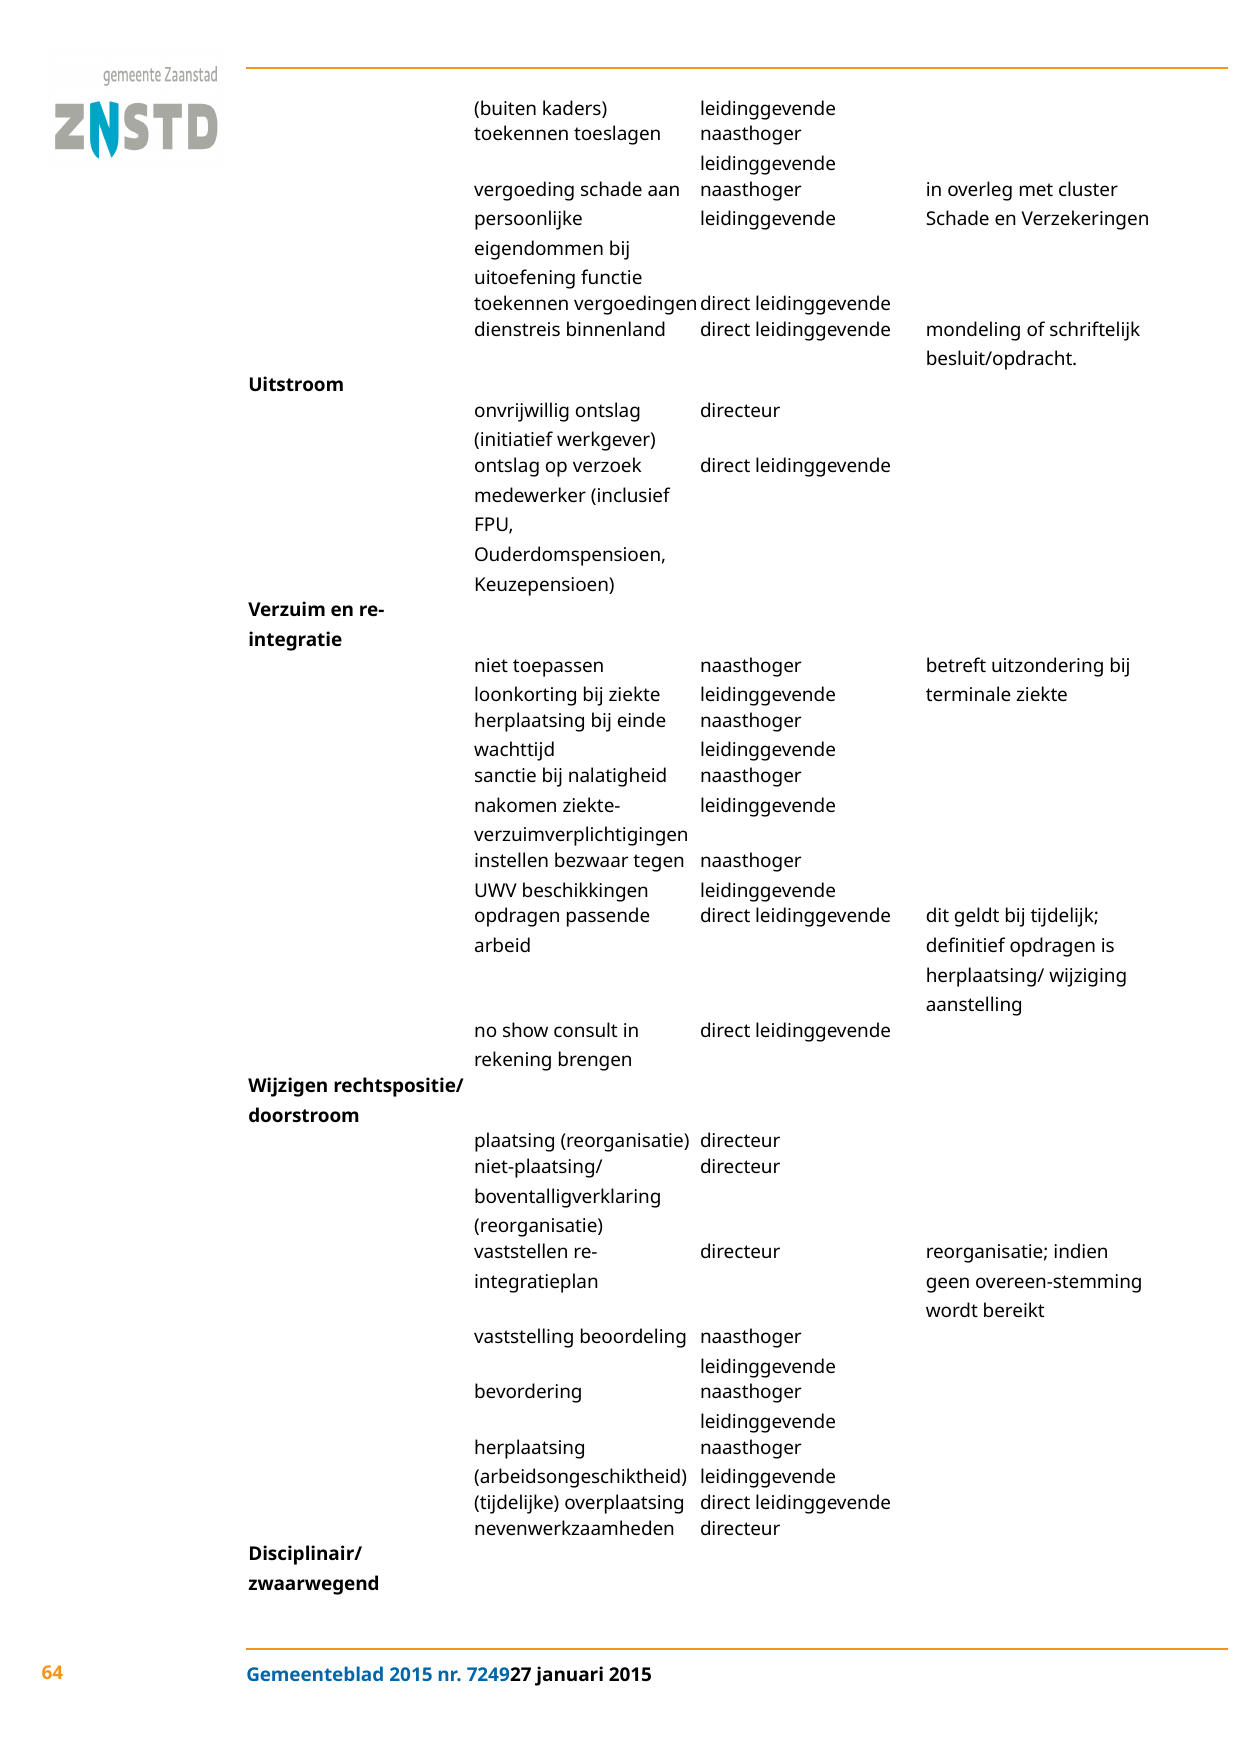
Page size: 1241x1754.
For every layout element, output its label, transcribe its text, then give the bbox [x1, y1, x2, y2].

table_cell [248, 453, 474, 596]
picture [41, 47, 231, 172]
table_cell [926, 1073, 1152, 1128]
table_cell Wijzigen rechtspositie/ doorstroom [248, 1073, 474, 1128]
table_cell directeur [700, 1128, 926, 1153]
table_cell dit geldt bij tijdelijk; definitief opdragen is herplaatsing/ wijziging aanstelling [926, 903, 1152, 1017]
table_cell [248, 903, 474, 1017]
table_cell [474, 371, 700, 397]
table_cell directeur [700, 1238, 926, 1323]
table_cell reorganisatie; indien geen overeen-stemming wordt bereikt [926, 1238, 1152, 1323]
table_cell herplaatsing bij einde wachttijd [474, 707, 700, 762]
table_cell [248, 1489, 474, 1515]
table_cell [248, 176, 474, 290]
table_cell Uitstroom [248, 371, 474, 397]
table_cell toekennen vergoedingen [474, 290, 700, 316]
table_cell directeur [700, 397, 926, 452]
table_cell ontslag op verzoek medewerker (inclusief FPU, Ouderdomspensioen, Keuzepensioen) [474, 453, 700, 596]
table_cell niet toepassen loonkorting bij ziekte [474, 652, 700, 707]
table_cell [248, 121, 474, 176]
table_cell [248, 290, 474, 316]
table_cell mondeling of schriftelijk besluit/opdracht. [926, 316, 1152, 371]
table_cell [926, 1017, 1152, 1072]
table_cell directeur [700, 1515, 926, 1541]
table_cell [248, 95, 474, 121]
table_cell instellen bezwaar tegen UWV beschikkingen [474, 847, 700, 903]
table_cell onvrijwillig ontslag (initiatief werkgever) [474, 397, 700, 452]
table_cell Disciplinair/zwaarwegend [248, 1541, 474, 1596]
table_cell [926, 1379, 1152, 1434]
table_cell naasthoger leidinggevende [700, 176, 926, 290]
table_cell niet-plaatsing/ boventalligverklaring (reorganisatie) [474, 1154, 700, 1238]
table_cell [926, 847, 1152, 903]
table_cell herplaatsing (arbeidsongeschiktheid) [474, 1434, 700, 1489]
table_cell opdragen passende arbeid [474, 903, 700, 1017]
table_cell [926, 1154, 1152, 1238]
table_cell plaatsing (reorganisatie) [474, 1128, 700, 1153]
table_cell [248, 1515, 474, 1541]
table_cell vaststellen re-integratieplan [474, 1238, 700, 1323]
table_cell [926, 1323, 1152, 1378]
table_cell naasthoger leidinggevende [700, 652, 926, 707]
table_cell vaststelling beoordeling [474, 1323, 700, 1378]
table_cell [926, 707, 1152, 762]
table_cell direct leidinggevende [700, 453, 926, 596]
table_cell [926, 95, 1152, 121]
table_cell direct leidinggevende [700, 1489, 926, 1515]
table_cell naasthoger leidinggevende [700, 1323, 926, 1378]
table_cell [474, 596, 700, 652]
table_cell [700, 1073, 926, 1128]
table_cell [926, 453, 1152, 596]
table_cell (buiten kaders) [474, 95, 700, 121]
table_cell directeur [700, 1154, 926, 1238]
table_cell [248, 652, 474, 707]
table_cell [474, 1073, 700, 1128]
table_cell in overleg met cluster Schade en Verzekeringen [926, 176, 1152, 290]
table_cell [926, 121, 1152, 176]
table_cell naasthoger leidinggevende [700, 1379, 926, 1434]
table_cell naasthoger leidinggevende [700, 847, 926, 903]
table_cell Verzuim en re-integratie [248, 596, 474, 652]
table_cell [248, 1017, 474, 1072]
table_cell [926, 763, 1152, 847]
table_cell direct leidinggevende [700, 903, 926, 1017]
table_cell direct leidinggevende [700, 316, 926, 371]
table_cell no show consult in rekening brengen [474, 1017, 700, 1072]
table_cell [926, 1434, 1152, 1489]
table_cell sanctie bij nalatigheid nakomen ziekte- verzuimverplichtigingen [474, 763, 700, 847]
table_cell leidinggevende [700, 95, 926, 121]
table_cell naasthoger leidinggevende [700, 707, 926, 762]
table_cell [926, 1489, 1152, 1515]
table_cell [700, 596, 926, 652]
table_cell [926, 290, 1152, 316]
table_cell naasthoger leidinggevende [700, 1434, 926, 1489]
table_cell [248, 763, 474, 847]
table_cell bevordering [474, 1379, 700, 1434]
table_cell [248, 397, 474, 452]
table_cell [248, 1323, 474, 1378]
table_cell naasthoger leidinggevende [700, 121, 926, 176]
table_cell [248, 316, 474, 371]
table_cell [248, 1154, 474, 1238]
table_cell [248, 1434, 474, 1489]
table_cell toekennen toeslagen [474, 121, 700, 176]
table_cell vergoeding schade aan persoonlijke eigendommen bij uitoefening functie [474, 176, 700, 290]
table_cell [248, 707, 474, 762]
table_cell [926, 1128, 1152, 1153]
table_cell [926, 596, 1152, 652]
table_cell [700, 371, 926, 397]
table_cell betreft uitzondering bij terminale ziekte [926, 652, 1152, 707]
table_cell [926, 1541, 1152, 1596]
table_cell naasthoger leidinggevende [700, 763, 926, 847]
table_cell direct leidinggevende [700, 1017, 926, 1072]
table_cell [926, 371, 1152, 397]
table_cell nevenwerkzaamheden [474, 1515, 700, 1541]
table_cell (tijdelijke) overplaatsing [474, 1489, 700, 1515]
table_cell [248, 1238, 474, 1323]
table_cell dienstreis binnenland [474, 316, 700, 371]
table_cell [248, 1379, 474, 1434]
table_cell direct leidinggevende [700, 290, 926, 316]
table_cell [248, 847, 474, 903]
table_cell [474, 1541, 700, 1596]
table_cell [248, 1128, 474, 1153]
table_cell [926, 1515, 1152, 1541]
table_cell [700, 1541, 926, 1596]
table_cell [926, 397, 1152, 452]
